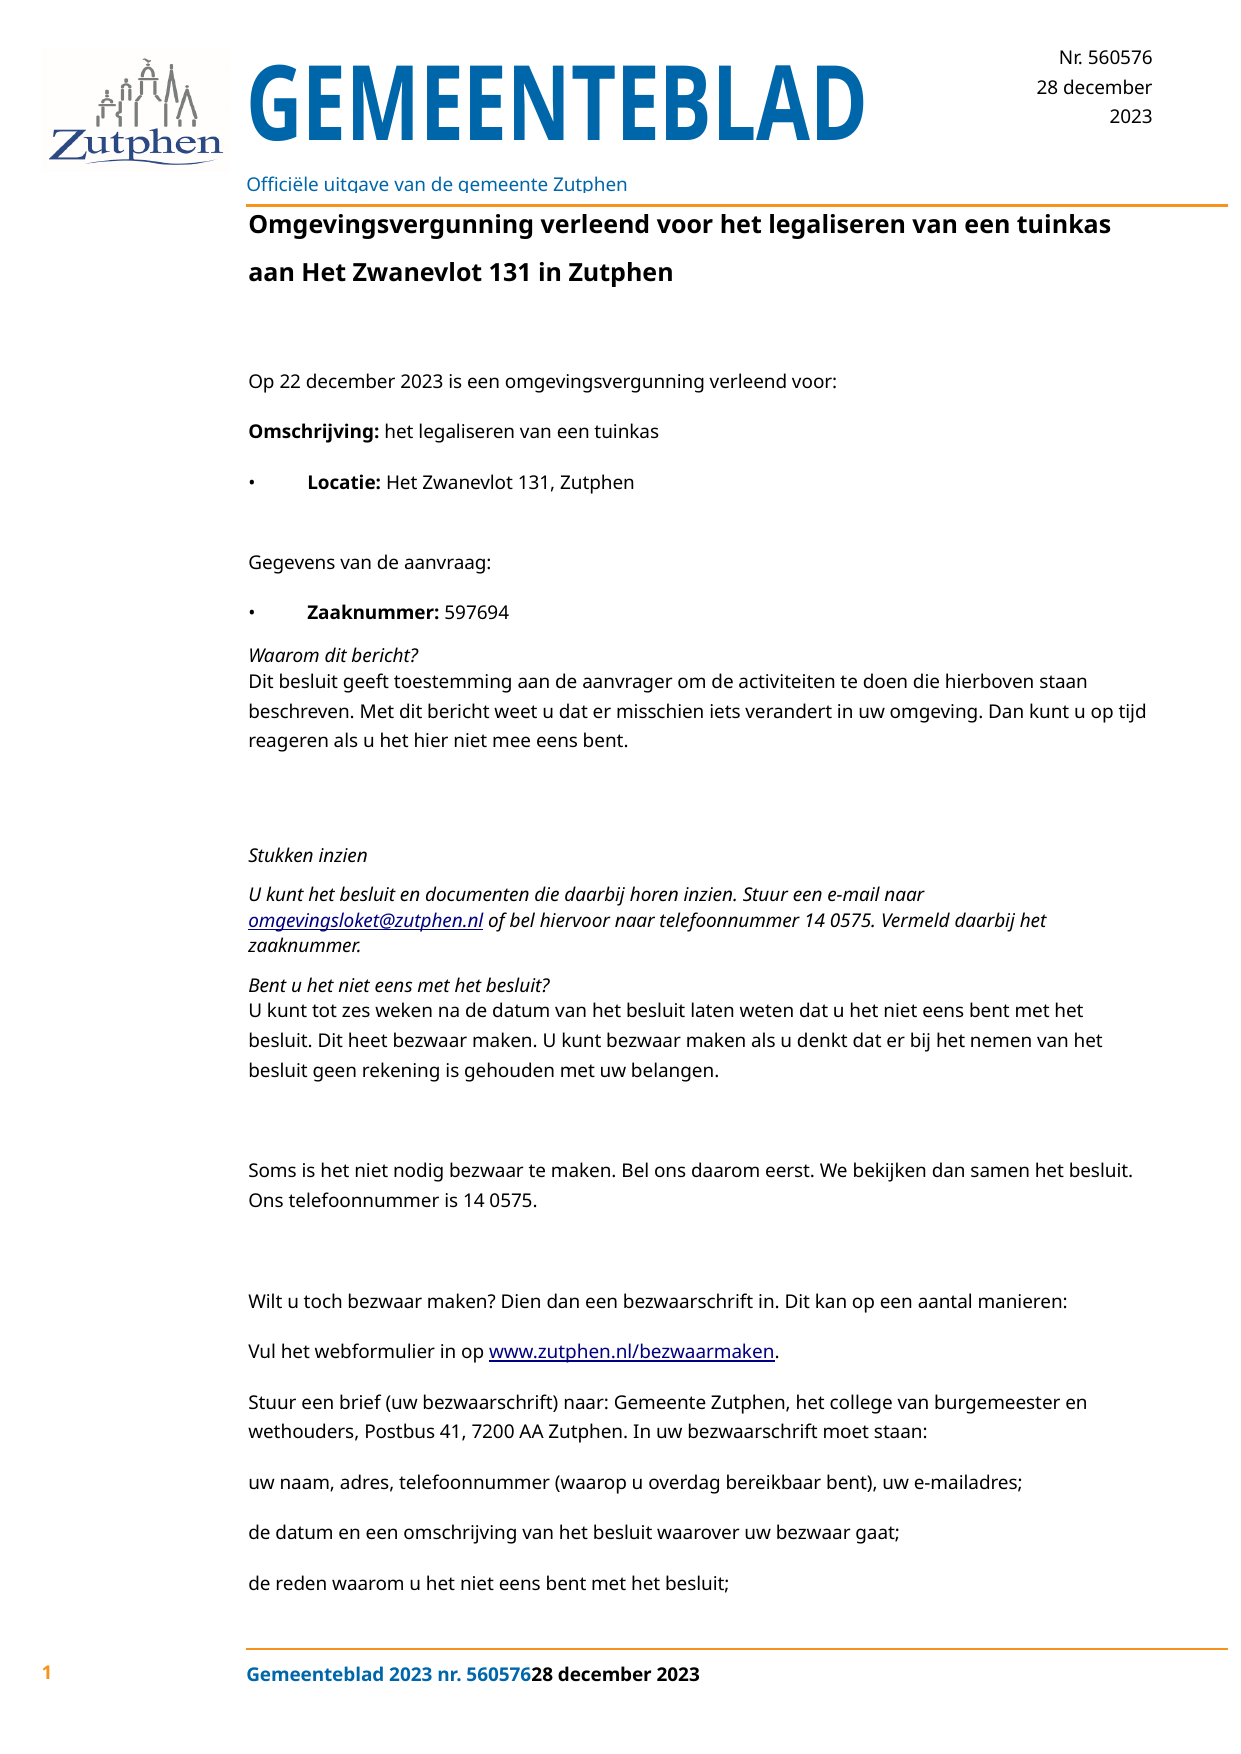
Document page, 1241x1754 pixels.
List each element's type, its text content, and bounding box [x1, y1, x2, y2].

text Dit besluit geeft toestemming aan de aanvrager om de activiteiten te doen die hierboven staan beschreven. Met dit bericht weet u dat er misschien iets verandert in uw omgeving. Dan kunt u op tijd reageren als u het hier niet mee eens bent. [248, 668, 1152, 753]
text Gegevens van de aanvraag: [248, 549, 1152, 575]
list Zaaknummer: 597694 [248, 599, 1152, 625]
text Stukken inzien [248, 842, 1152, 868]
text Wilt u toch bezwaar maken? Dien dan een bezwaarschrift in. Dit kan op een aantal manieren: [248, 1288, 1152, 1314]
text de reden waarom u het niet eens bent met het besluit; [248, 1570, 1152, 1596]
picture [41, 47, 231, 172]
list Locatie: Het Zwanevlot 131, Zutphen [248, 469, 1152, 495]
text Omschrijving: het legaliseren van een tuinkas [248, 419, 1152, 444]
text de datum en een omschrijving van het besluit waarover uw bezwaar gaat; [248, 1519, 1152, 1545]
text Op 22 december 2023 is een omgevingsvergunning verleend voor: [248, 368, 1152, 394]
text Bent u het niet eens met het besluit? [248, 972, 1152, 998]
text Soms is het niet nodig bezwaar te maken. Bel ons daarom eerst. We bekijken dan samen het besluit. Ons telefoonnummer is 14 0575. [248, 1158, 1152, 1213]
text U kunt het besluit en documenten die daarbij horen inzien. Stuur een e-mail naar omgevingsloket@zutphen.nl of bel hiervoor naar telefoonnummer 14 0575. Vermeld daarbij het zaaknummer. [248, 881, 1152, 958]
text uw naam, adres, telefoonnummer (waarop u overdag bereikbaar bent), uw e-mailadres; [248, 1469, 1152, 1495]
text Vul het webformulier in op www.zutphen.nl/bezwaarmaken. [248, 1338, 1152, 1364]
text U kunt tot zes weken na de datum van het besluit laten weten dat u het niet eens bent met het besluit. Dit heet bezwaar maken. U kunt bezwaar maken als u denkt dat er bij het nemen van het besluit geen rekening is gehouden met uw belangen. [248, 998, 1152, 1083]
text Omgevingsvergunning verleend voor het legaliseren van een tuinkas aan Het Zwanevlot 131 in Zutphen [248, 207, 1152, 288]
text Waarom dit bericht? [248, 643, 1152, 668]
text Stuur een brief (uw bezwaarschrift) naar: Gemeente Zutphen, het college van burgemeester en wethouders, Postbus 41, 7200 AA Zutphen. In uw bezwaarschrift moet staan: [248, 1389, 1152, 1444]
